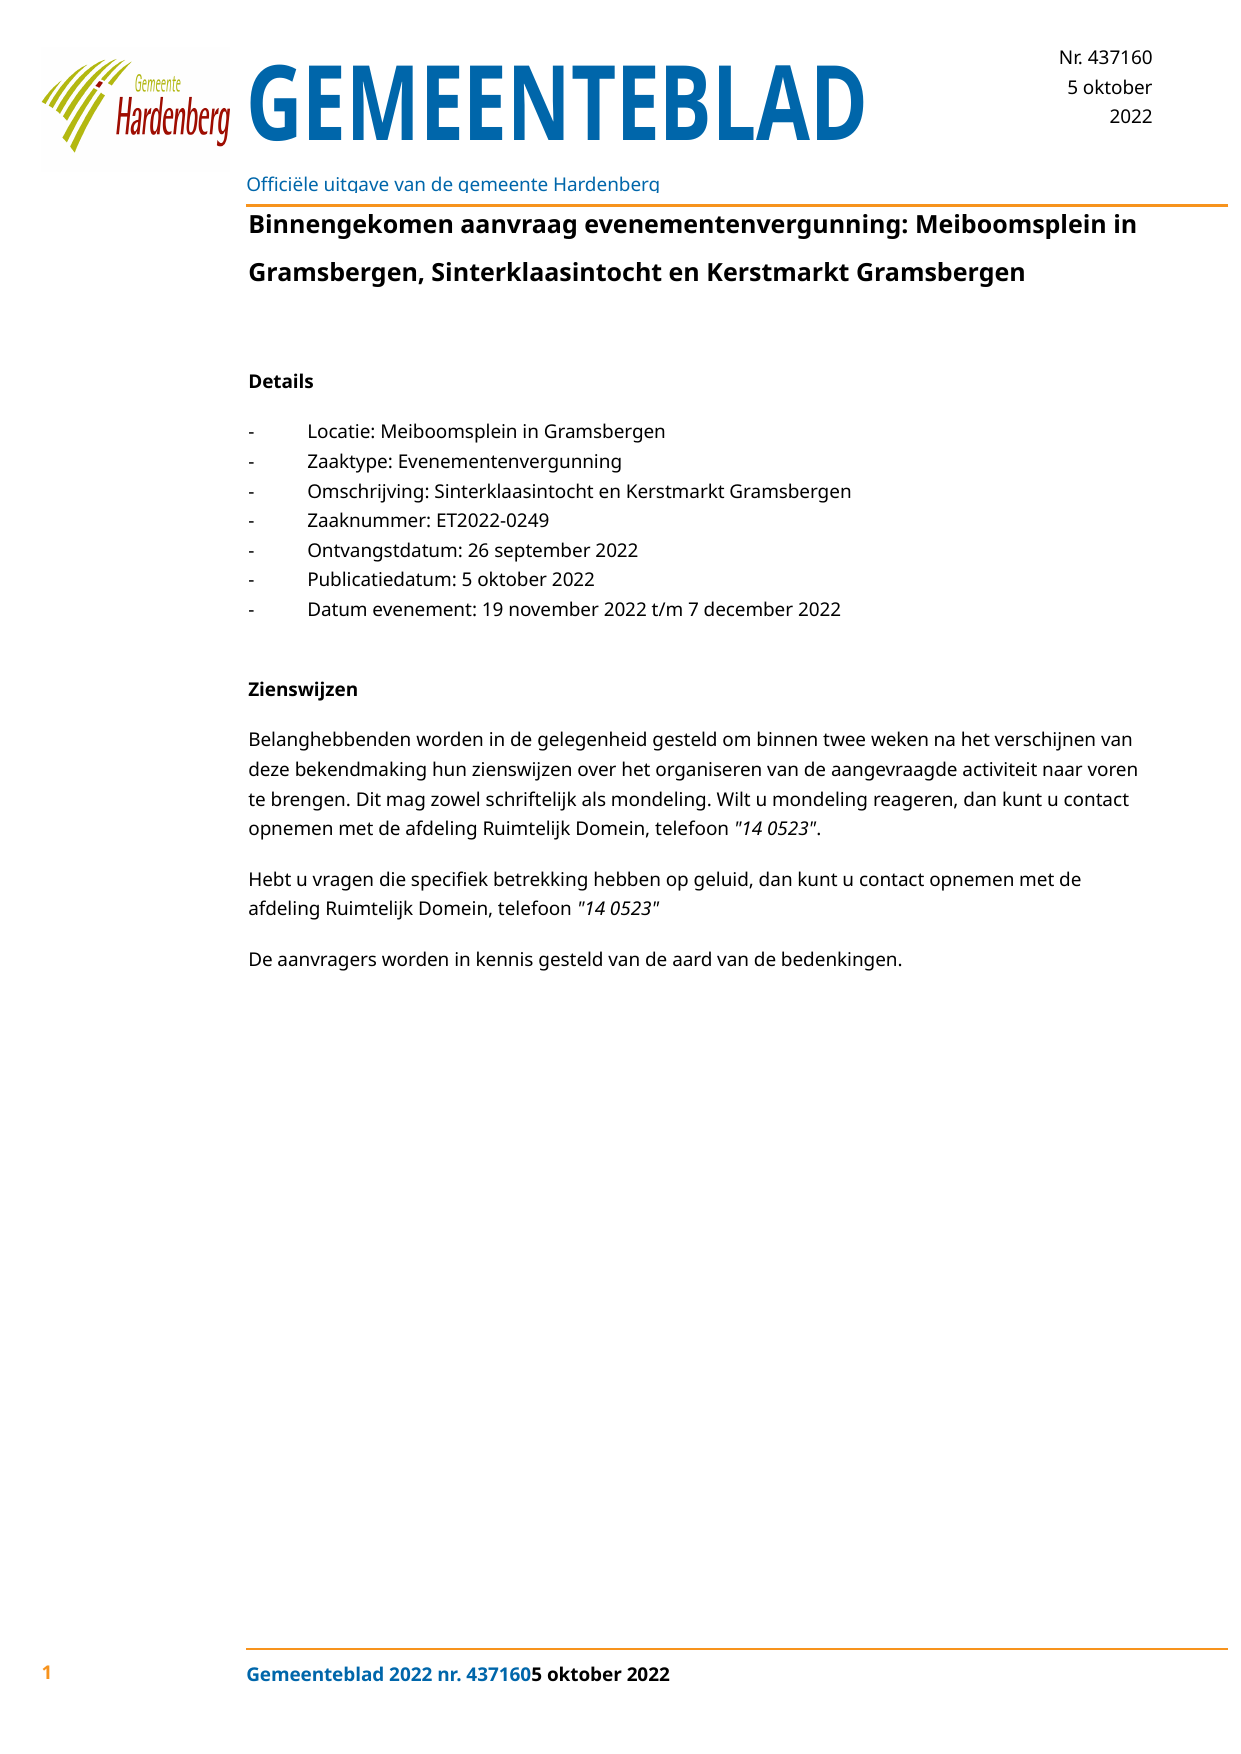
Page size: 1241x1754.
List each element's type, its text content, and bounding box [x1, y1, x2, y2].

list Publicatiedatum: 5 oktober 2022 [248, 567, 1152, 592]
text Details [248, 368, 1152, 394]
list Zaaktype: Evenementenvergunning [248, 448, 1152, 474]
text Binnengekomen aanvraag evenementenvergunning: Meiboomsplein in Gramsbergen, Sinterklaasintocht en Kerstmarkt Gramsbergen [248, 207, 1152, 288]
list Omschrijving: Sinterklaasintocht en Kerstmarkt Gramsbergen [248, 478, 1152, 504]
list Datum evenement: 19 november 2022 t/m 7 december 2022 [248, 596, 1152, 622]
list Ontvangstdatum: 26 september 2022 [248, 537, 1152, 563]
picture [41, 47, 231, 172]
list Locatie: Meiboomsplein in Gramsbergen [248, 419, 1152, 444]
text De aanvragers worden in kennis gesteld van de aard van de bedenkingen. [248, 946, 1152, 972]
text Hebt u vragen die specifiek betrekking hebben op geluid, dan kunt u contact opnemen met de afdeling Ruimtelijk Domein, telefoon "14 0523" [248, 866, 1152, 921]
list Zaaknummer: ET2022-0249 [248, 507, 1152, 533]
text Belanghebbenden worden in de gelegenheid gesteld om binnen twee weken na het verschijnen van deze bekendmaking hun zienswijzen over het organiseren van de aangevraagde activiteit naar voren te brengen. Dit mag zowel schriftelijk als mondeling. Wilt u mondeling reageren, dan kunt u contact opnemen met de afdeling Ruimtelijk Domein, telefoon "14 0523". [248, 727, 1152, 841]
text Zienswijzen [248, 676, 1152, 702]
